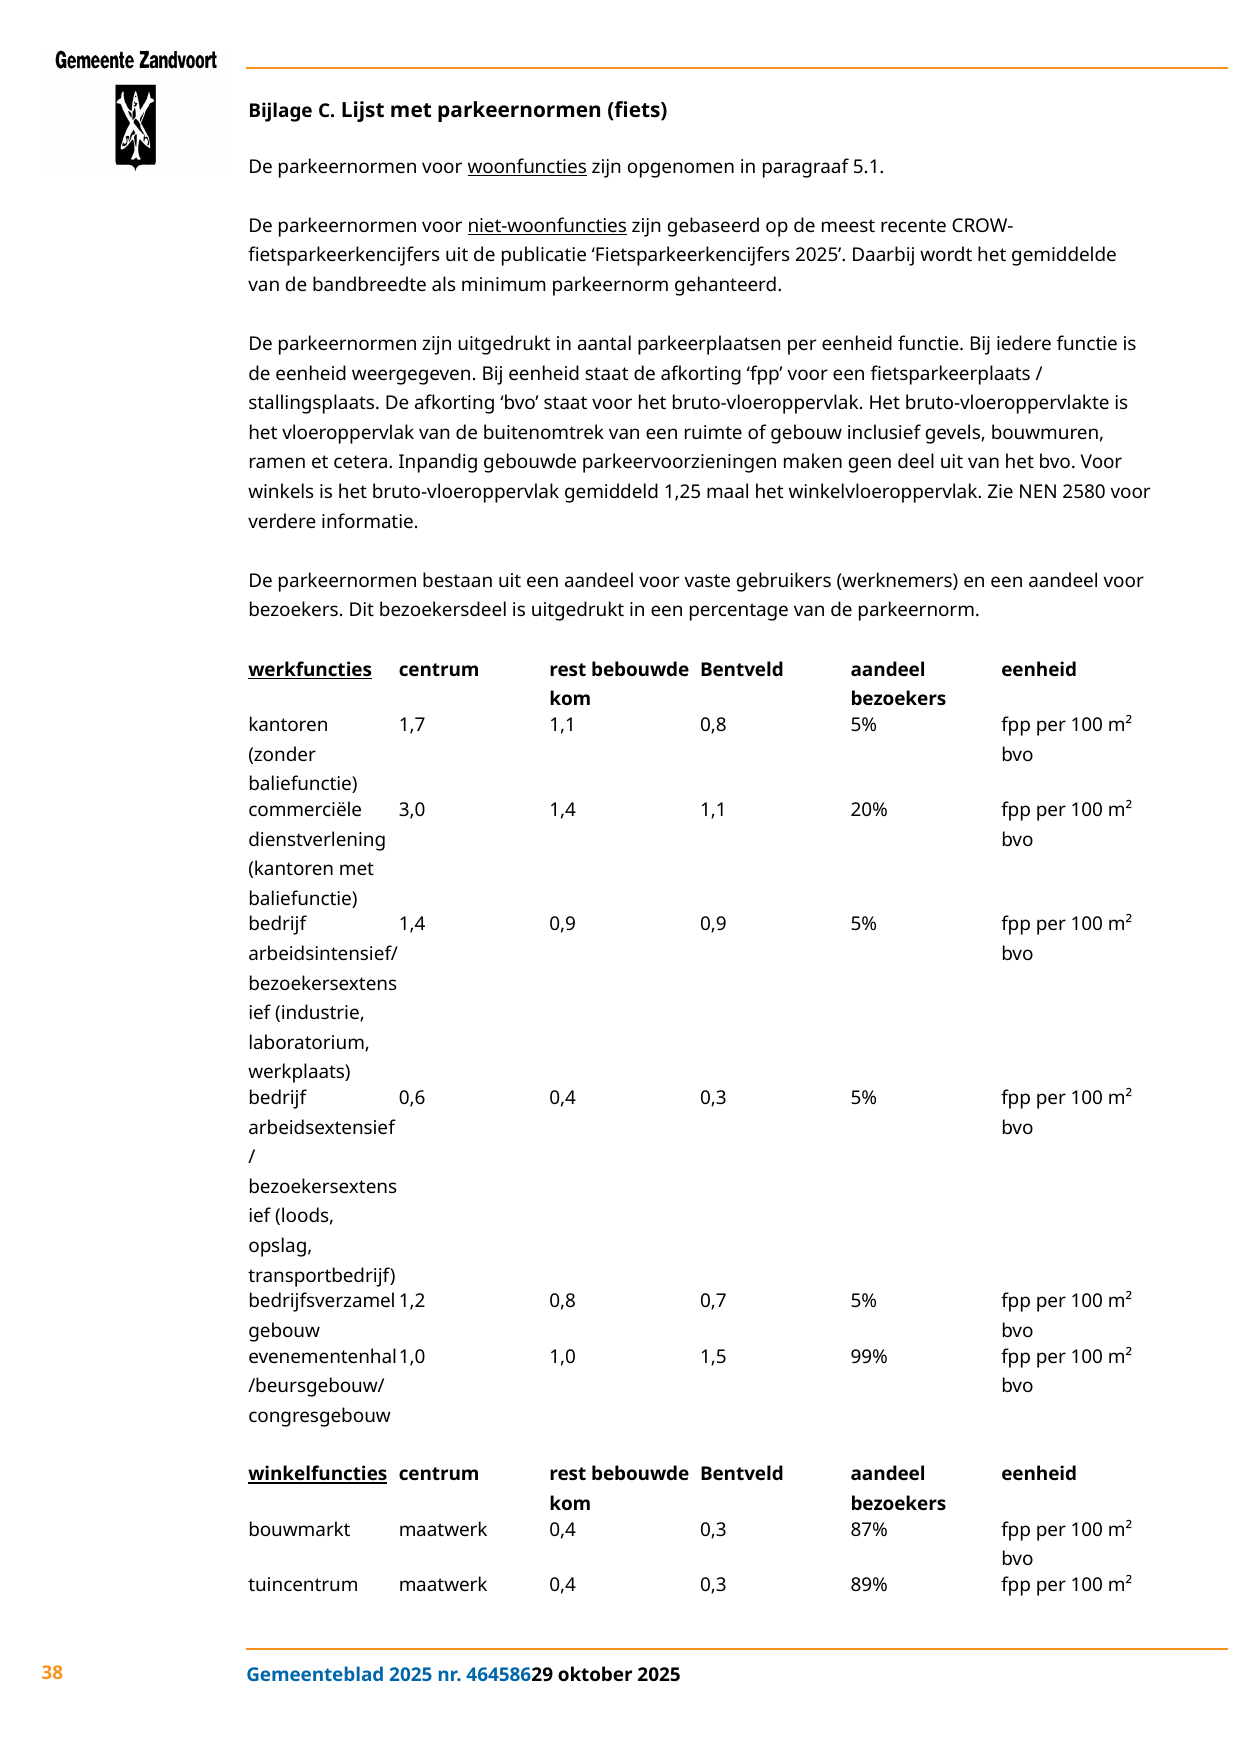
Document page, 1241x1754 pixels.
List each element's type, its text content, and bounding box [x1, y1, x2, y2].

table_cell 0,9 [700, 911, 850, 1084]
table_cell 1,0 [399, 1343, 549, 1428]
table_header centrum [399, 1461, 549, 1516]
table_cell bouwmarkt [248, 1516, 398, 1571]
table_header aandeel bezoekers [850, 656, 1001, 711]
table_cell commerciële dienstverlening (kantoren met baliefunctie) [248, 796, 398, 911]
picture [41, 47, 231, 172]
table_cell 1,1 [549, 711, 700, 796]
table_header aandeel bezoekers [850, 1461, 1001, 1516]
table_cell 1,0 [549, 1343, 700, 1428]
table_cell 1,2 [399, 1288, 549, 1343]
table_cell 0,7 [700, 1288, 850, 1343]
table_header rest bebouwde kom [549, 656, 700, 711]
table_cell 0,8 [549, 1288, 700, 1343]
table_header Bentveld [700, 656, 850, 711]
table_cell 1,4 [549, 796, 700, 911]
table_header centrum [399, 656, 549, 711]
table_cell bedrijf arbeidsextensief/ bezoekersextensief (loods, opslag, transportbedrijf) [248, 1084, 398, 1287]
table_cell 89% [850, 1571, 1001, 1597]
table_cell 87% [850, 1516, 1001, 1571]
table_header eenheid [1001, 656, 1152, 711]
text De parkeernormen zijn uitgedrukt in aantal parkeerplaatsen per eenheid functie. Bij iedere functie is de eenheid weergegeven. Bij eenheid staat de afkorting ‘fpp’ voor een fietsparkeerplaats / stallingsplaats. De afkorting ‘bvo’ staat voor het bruto-vloeroppervlak. Het bruto-vloeroppervlakte is het vloeroppervlak van de buitenomtrek van een ruimte of gebouw inclusief gevels, bouwmuren, ramen et cetera. Inpandig gebouwde parkeervoorzieningen maken geen deel uit van het bvo. Voor winkels is het bruto-vloeroppervlak gemiddeld 1,25 maal het winkelvloeroppervlak. Zie NEN 2580 voor verdere informatie. [248, 330, 1152, 534]
table_cell 5% [850, 1084, 1001, 1287]
table_cell 1,5 [700, 1343, 850, 1428]
table_cell 0,4 [549, 1084, 700, 1287]
table_cell fpp per 100 m² bvo [1001, 911, 1152, 1084]
table_cell fpp per 100 m² [1001, 1571, 1152, 1597]
table_cell maatwerk [399, 1516, 549, 1571]
table_cell fpp per 100 m² bvo [1001, 796, 1152, 911]
text Bijlage C. Lijst met parkeernormen (fiets) [248, 95, 1152, 123]
table_cell fpp per 100 m² bvo [1001, 1343, 1152, 1428]
table_cell 5% [850, 911, 1001, 1084]
table_cell 0,4 [549, 1571, 700, 1597]
table_cell fpp per 100 m² bvo [1001, 1084, 1152, 1287]
table_cell maatwerk [399, 1571, 549, 1597]
table_cell 1,7 [399, 711, 549, 796]
table_header winkelfuncties [248, 1461, 398, 1516]
table_cell kantoren (zonder baliefunctie) [248, 711, 398, 796]
text De parkeernormen voor woonfuncties zijn opgenomen in paragraaf 5.1. [248, 153, 1152, 179]
text De parkeernormen bestaan uit een aandeel voor vaste gebruikers (werknemers) en een aandeel voor bezoekers. Dit bezoekersdeel is uitgedrukt in een percentage van de parkeernorm. [248, 567, 1152, 622]
table_cell 0,4 [549, 1516, 700, 1571]
table_cell 20% [850, 796, 1001, 911]
table_cell 1,1 [700, 796, 850, 911]
table_header rest bebouwde kom [549, 1461, 700, 1516]
table_cell evenementenhal/beursgebouw/ congresgebouw [248, 1343, 398, 1428]
table_cell 5% [850, 1288, 1001, 1343]
table_cell 0,9 [549, 911, 700, 1084]
table_cell 0,3 [700, 1516, 850, 1571]
table_header Bentveld [700, 1461, 850, 1516]
table_cell fpp per 100 m² bvo [1001, 711, 1152, 796]
table_cell bedrijfsverzamelgebouw [248, 1288, 398, 1343]
table_cell 3,0 [399, 796, 549, 911]
table_cell bedrijf arbeidsintensief/ bezoekersextensief (industrie, laboratorium, werkplaats) [248, 911, 398, 1084]
table_cell 0,3 [700, 1084, 850, 1287]
table_header werkfuncties [248, 656, 398, 711]
table_cell 0,6 [399, 1084, 549, 1287]
table_cell 5% [850, 711, 1001, 796]
text De parkeernormen voor niet-woonfuncties zijn gebaseerd op de meest recente CROW- fietsparkeerkencijfers uit de publicatie ‘Fietsparkeerkencijfers 2025’. Daarbij wordt het gemiddelde van de bandbreedte als minimum parkeernorm gehanteerd. [248, 212, 1152, 297]
table_cell 1,4 [399, 911, 549, 1084]
table_cell tuincentrum [248, 1571, 398, 1597]
table_header eenheid [1001, 1461, 1152, 1516]
table_cell fpp per 100 m² bvo [1001, 1288, 1152, 1343]
table_cell 99% [850, 1343, 1001, 1428]
table_cell fpp per 100 m² bvo [1001, 1516, 1152, 1571]
table_cell 0,8 [700, 711, 850, 796]
table_cell 0,3 [700, 1571, 850, 1597]
